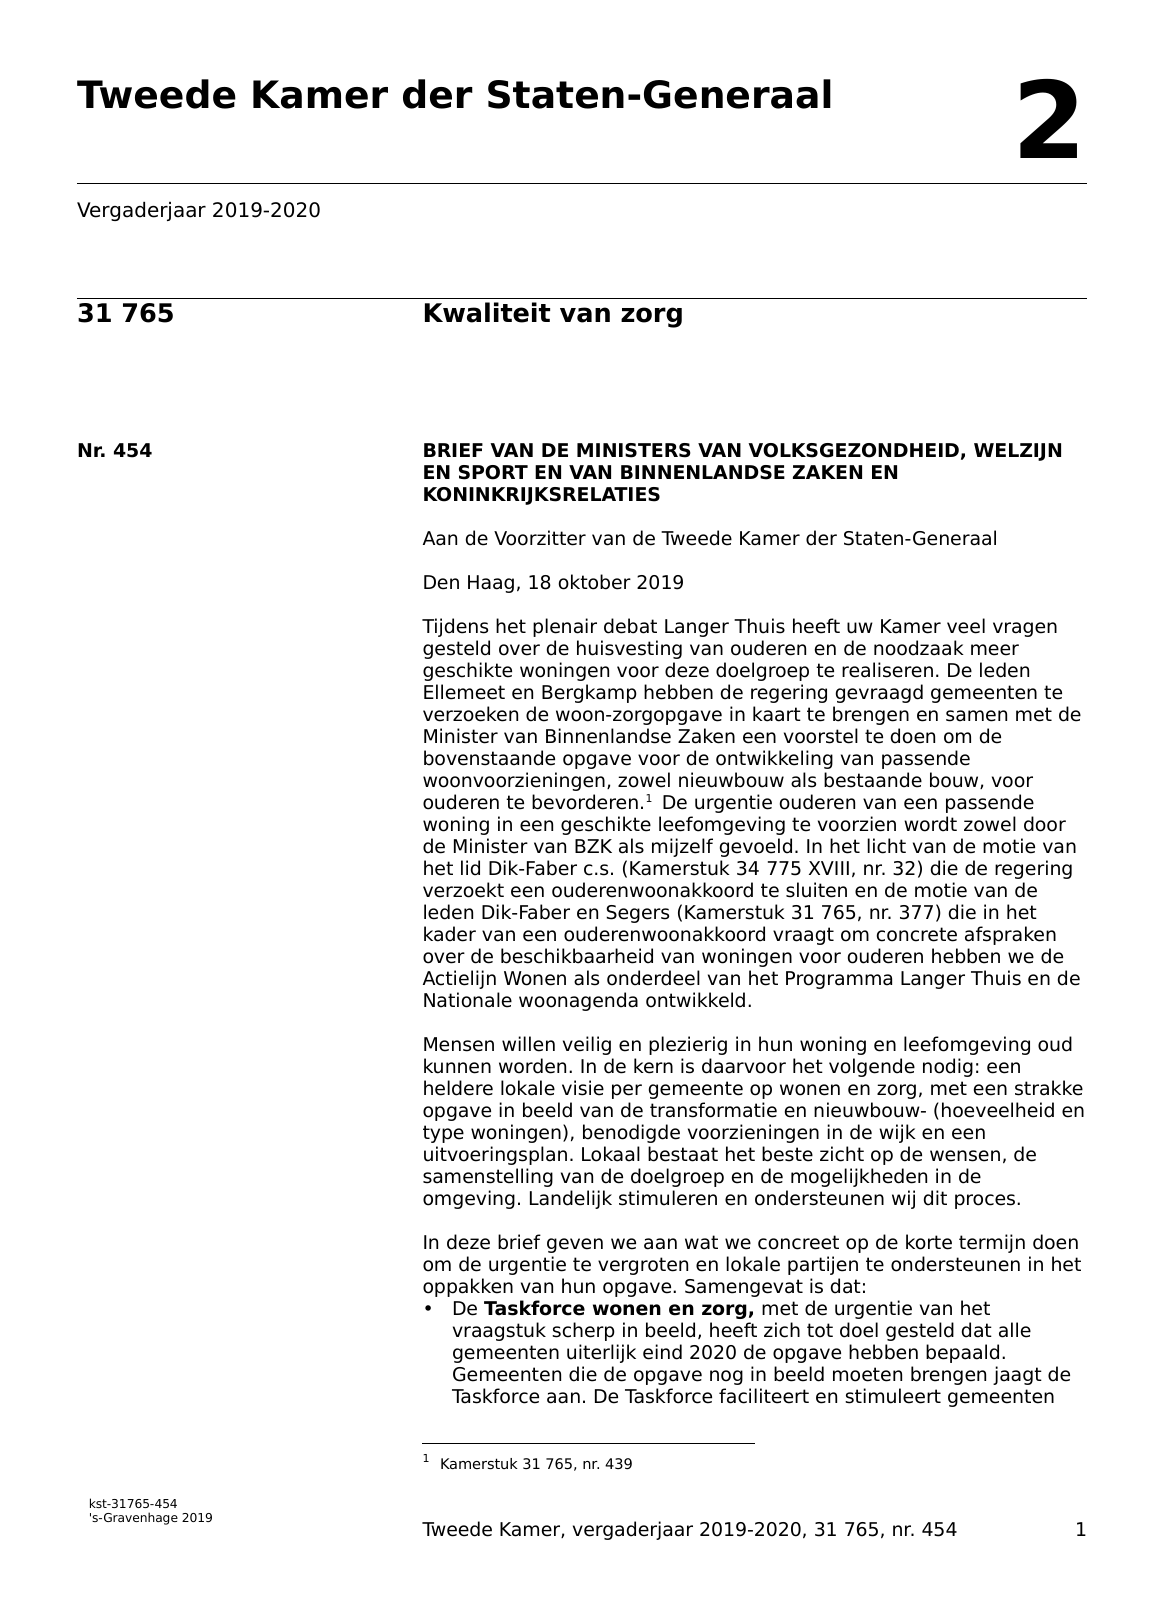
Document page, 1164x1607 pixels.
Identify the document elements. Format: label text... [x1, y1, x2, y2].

text Mensen willen veilig en plezierig in hun woning en leefomgeving oud kunnen worden. In de kern is daarvoor het volgende nodig: een heldere lokale visie per gemeente op wonen en zorg, met een strakke opgave in beeld van de transformatie en nieuwbouw- (hoeveelheid en type woningen), benodigde voorzieningen in de wijk en een uitvoeringsplan. Lokaal bestaat het beste zicht op de wensen, de samenstelling van de doelgroep en de mogelijkheden in de omgeving. Landelijk stimuleren en ondersteunen wij dit proces. [422, 1034, 1087, 1210]
text In deze brief geven we aan wat we concreet op de korte termijn doen om de urgentie te vergroten en lokale partijen te ondersteunen in het oppakken van hun opgave. Samengevat is dat: [422, 1232, 1087, 1298]
subtitle 31 765 Kwaliteit van zorg [77, 299, 1087, 329]
text 's-Gravenhage 2019 [88, 1511, 323, 1525]
text • De Taskforce wonen en zorg, met de urgentie van het vraagstuk scherp in beeld, heeft zich tot doel gesteld dat alle gemeenten uiterlijk eind 2020 de opgave hebben bepaald. Gemeenten die de opgave nog in beeld moeten brengen jaagt de Taskforce aan. De Taskforce faciliteert en stimuleert gemeenten [422, 1298, 1087, 1408]
text Den Haag, 18 oktober 2019 [422, 572, 1087, 594]
subtitle Nr. 454 BRIEF VAN DE MINISTERS VAN VOLKSGEZONDHEID, WELZIJN EN SPORT EN VAN BINNENLANDSE ZAKEN EN KONINKRIJKSRELATIES [77, 440, 1087, 506]
text Kamerstuk 31 765, nr. 439 [422, 1452, 1087, 1474]
table_header Tweede Kamer der Staten-Generaal [77, 59, 886, 183]
table_cell Vergaderjaar 2019-2020 [77, 184, 1087, 298]
text Tijdens het plenair debat Langer Thuis heeft uw Kamer veel vragen gesteld over de huisvesting van ouderen en de noodzaak meer geschikte woningen voor deze doelgroep te realiseren. De leden Ellemeet en Bergkamp hebben de regering gevraagd gemeenten te verzoeken de woon-zorgopgave in kaart te brengen en samen met de Minister van Binnenlandse Zaken een voorstel te doen om de bovenstaande opgave voor de ontwikkeling van passende woonvoorzieningen, zowel nieuwbouw als bestaande bouw, voor ouderen te bevorderen. De urgentie ouderen van een passende woning in een geschikte leefomgeving te voorzien wordt zowel door de Minister van BZK als mijzelf gevoeld. In het licht van de motie van het lid Dik-Faber c.s. (Kamerstuk 34 775 XVIII, nr. 32) die de regering verzoekt een ouderenwoonakkoord te sluiten en de motie van de leden Dik-Faber en Segers (Kamerstuk 31 765, nr. 377) die in het kader van een ouderenwoonakkoord vraagt om concrete afspraken over de beschikbaarheid van woningen voor ouderen hebben we de Actielijn Wonen als onderdeel van het Programma Langer Thuis en de Nationale woonagenda ontwikkeld. [422, 616, 1087, 1012]
table_header 2 [886, 59, 1087, 183]
text kst-31765-454 [88, 1497, 323, 1511]
text Aan de Voorzitter van de Tweede Kamer der Staten-Generaal [422, 528, 1087, 550]
